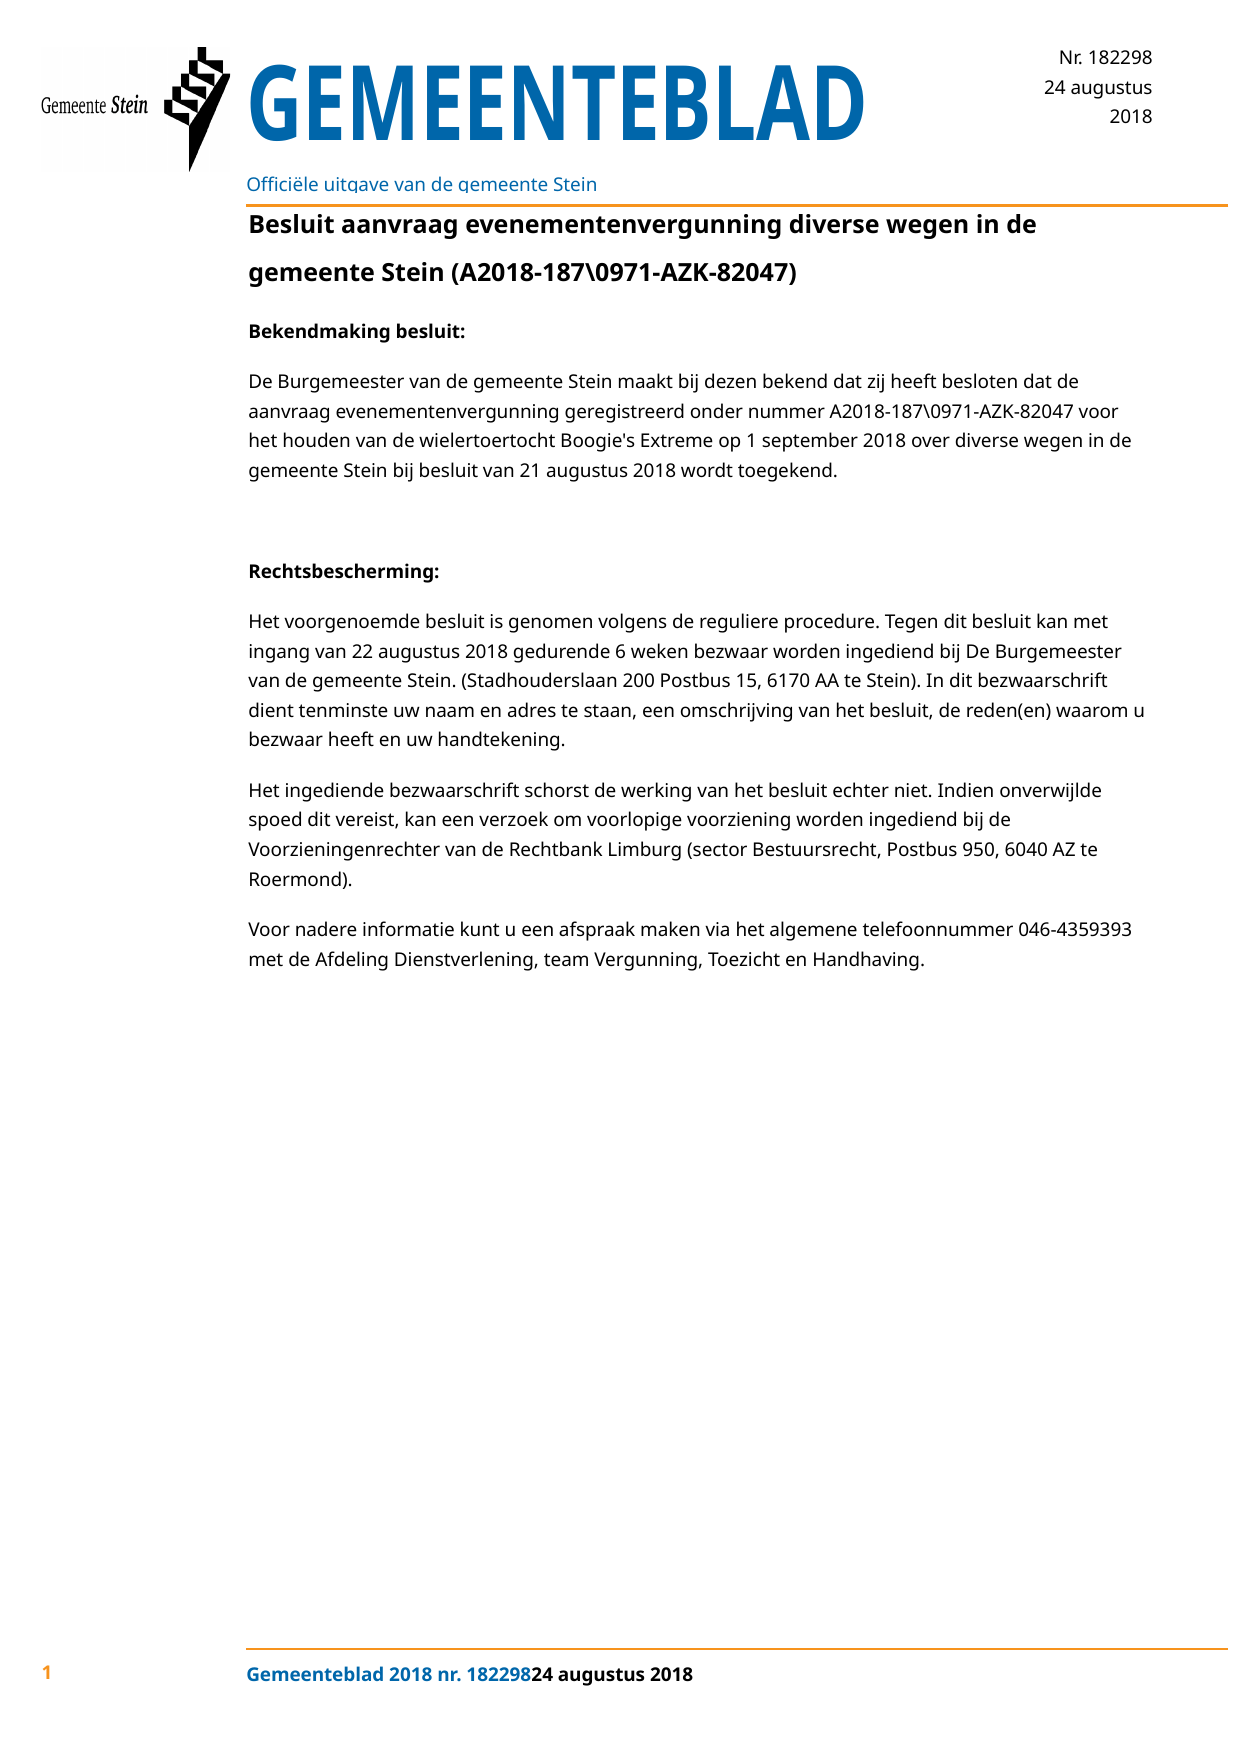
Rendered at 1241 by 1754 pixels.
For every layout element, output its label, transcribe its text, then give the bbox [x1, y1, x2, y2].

text Het ingediende bezwaarschrift schorst de werking van het besluit echter niet. Indien onverwijlde spoed dit vereist, kan een verzoek om voorlopige voorziening worden ingediend bij de Voorzieningenrechter van de Rechtbank Limburg (sector Bestuursrecht, Postbus 950, 6040 AZ te Roermond). [248, 777, 1152, 892]
picture [41, 47, 231, 172]
text Bekendmaking besluit: [248, 318, 1152, 344]
text Voor nadere informatie kunt u een afspraak maken via het algemene telefoonnummer 046-4359393 met de Afdeling Dienstverlening, team Vergunning, Toezicht en Handhaving. [248, 916, 1152, 972]
text Het voorgenoemde besluit is genomen volgens de reguliere procedure. Tegen dit besluit kan met ingang van 22 augustus 2018 gedurende 6 weken bezwaar worden ingediend bij De Burgemeester van de gemeente Stein. (Stadhouderslaan 200 Postbus 15, 6170 AA te Stein). In dit bezwaarschrift dient tenminste uw naam en adres te staan, een omschrijving van het besluit, de reden(en) waarom u bezwaar heeft en uw handtekening. [248, 608, 1152, 752]
text Rechtsbescherming: [248, 558, 1152, 584]
text De Burgemeester van de gemeente Stein maakt bij dezen bekend dat zij heeft besloten dat de aanvraag evenementenvergunning geregistreerd onder nummer A2018-187\0971-AZK-82047 voor het houden van de wielertoertocht Boogie's Extreme op 1 september 2018 over diverse wegen in de gemeente Stein bij besluit van 21 augustus 2018 wordt toegekend. [248, 368, 1152, 483]
text Besluit aanvraag evenementenvergunning diverse wegen in de gemeente Stein (A2018-187\0971-AZK-82047) [248, 207, 1152, 288]
